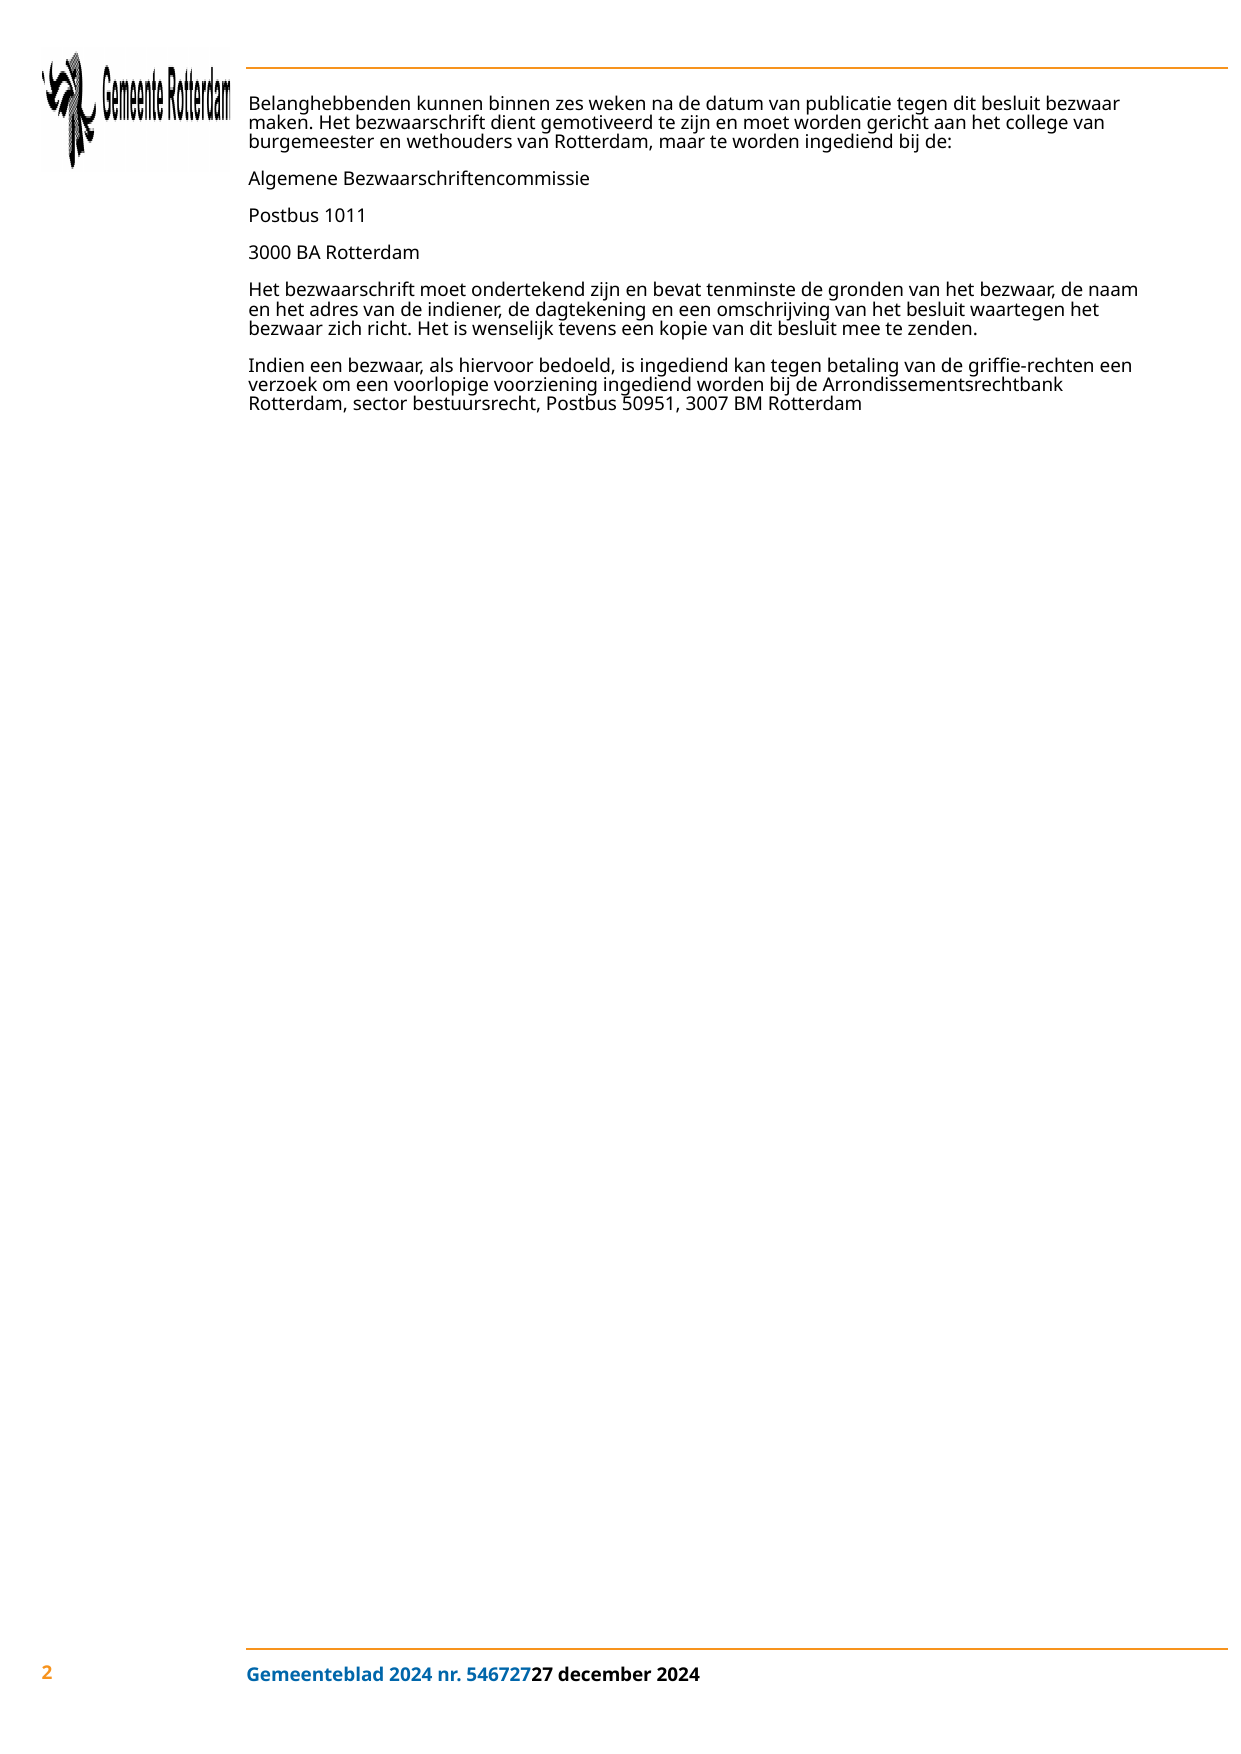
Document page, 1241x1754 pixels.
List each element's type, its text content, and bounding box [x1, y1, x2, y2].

text Postbus 1011 [248, 207, 1152, 227]
picture [41, 47, 231, 172]
text 3000 BA Rotterdam [248, 244, 1152, 264]
text Algemene Bezwaarschriftencommissie [248, 170, 1152, 190]
text Het bezwaarschrift moet ondertekend zijn en bevat tenminste de gronden van het bezwaar, de naam en het adres van de indiener, de dagtekening en een omschrijving van het besluit waartegen het bezwaar zich richt. Het is wenselijk tevens een kopie van dit besluit mee te zenden. [248, 281, 1152, 339]
text Belanghebbenden kunnen binnen zes weken na de datum van publicatie tegen dit besluit bezwaar maken. Het bezwaarschrift dient gemotiveerd te zijn en moet worden gericht aan het college van burgemeester en wethouders van Rotterdam, maar te worden ingediend bij de: [248, 95, 1152, 153]
text Indien een bezwaar, als hiervoor bedoeld, is ingediend kan tegen betaling van de griffie-rechten een verzoek om een voorlopige voorziening ingediend worden bij de Arrondissementsrechtbank Rotterdam, sector bestuursrecht, Postbus 50951, 3007 BM Rotterdam [248, 357, 1152, 415]
